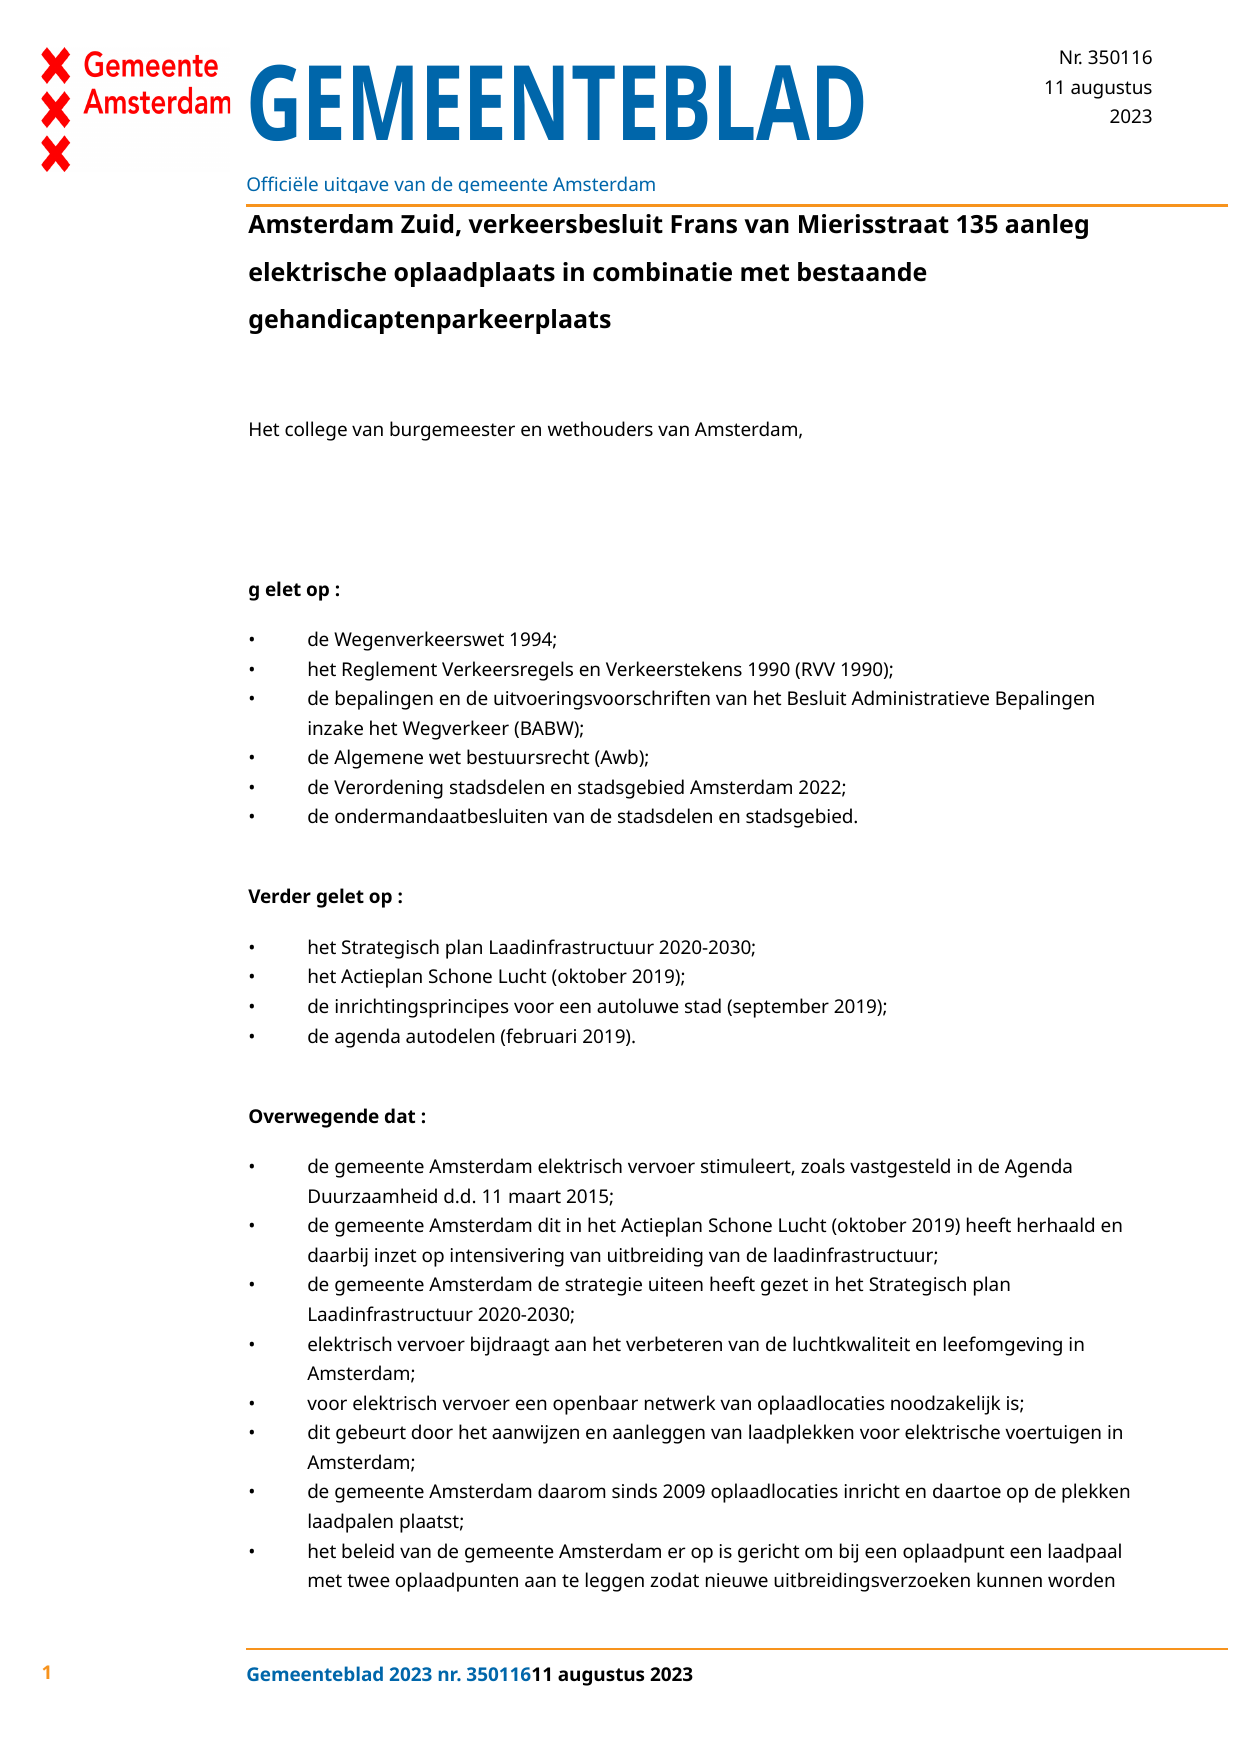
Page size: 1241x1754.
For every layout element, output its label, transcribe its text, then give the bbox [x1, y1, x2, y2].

list de Wegenverkeerswet 1994; [248, 626, 1152, 652]
list het Strategisch plan Laadinfrastructuur 2020-2030; [248, 934, 1152, 960]
list de bepalingen en de uitvoeringsvoorschriften van het Besluit Administratieve Bepalingen inzake het Wegverkeer (BABW); [248, 685, 1152, 741]
list elektrisch vervoer bijdraagt aan het verbeteren van de luchtkwaliteit en leefomgeving in Amsterdam; [248, 1331, 1152, 1386]
text Verder gelet op : [248, 884, 1152, 909]
list het beleid van de gemeente Amsterdam er op is gericht om bij een oplaadpunt een laadpaal met twee oplaadpunten aan te leggen zodat nieuwe uitbreidingsverzoeken kunnen worden [248, 1538, 1152, 1593]
picture [41, 47, 231, 172]
list de gemeente Amsterdam de strategie uiteen heeft gezet in het Strategisch plan Laadinfrastructuur 2020-2030; [248, 1272, 1152, 1327]
list de ondermandaatbesluiten van de stadsdelen en stadsgebied. [248, 804, 1152, 829]
list de agenda autodelen (februari 2019). [248, 1023, 1152, 1049]
text Amsterdam Zuid, verkeersbesluit Frans van Mierisstraat 135 aanleg elektrische oplaadplaats in combinatie met bestaande gehandicaptenparkeerplaats [248, 207, 1152, 336]
list het Reglement Verkeersregels en Verkeerstekens 1990 (RVV 1990); [248, 656, 1152, 682]
list voor elektrisch vervoer een openbaar netwerk van oplaadlocaties noodzakelijk is; [248, 1390, 1152, 1416]
list de Algemene wet bestuursrecht (Awb); [248, 744, 1152, 770]
text Het college van burgemeester en wethouders van Amsterdam, [248, 416, 1152, 442]
text g elet op : [248, 576, 1152, 602]
list de inrichtingsprincipes voor een autoluwe stad (september 2019); [248, 993, 1152, 1019]
list de gemeente Amsterdam daarom sinds 2009 oplaadlocaties inricht en daartoe op de plekken laadpalen plaatst; [248, 1479, 1152, 1534]
list de gemeente Amsterdam elektrisch vervoer stimuleert, zoals vastgesteld in de Agenda Duurzaamheid d.d. 11 maart 2015; [248, 1153, 1152, 1209]
list de gemeente Amsterdam dit in het Actieplan Schone Lucht (oktober 2019) heeft herhaald en daarbij inzet op intensivering van uitbreiding van de laadinfrastructuur; [248, 1212, 1152, 1268]
list het Actieplan Schone Lucht (oktober 2019); [248, 964, 1152, 989]
text Overwegende dat : [248, 1103, 1152, 1129]
list dit gebeurt door het aanwijzen en aanleggen van laadplekken voor elektrische voertuigen in Amsterdam; [248, 1419, 1152, 1475]
list de Verordening stadsdelen en stadsgebied Amsterdam 2022; [248, 774, 1152, 800]
